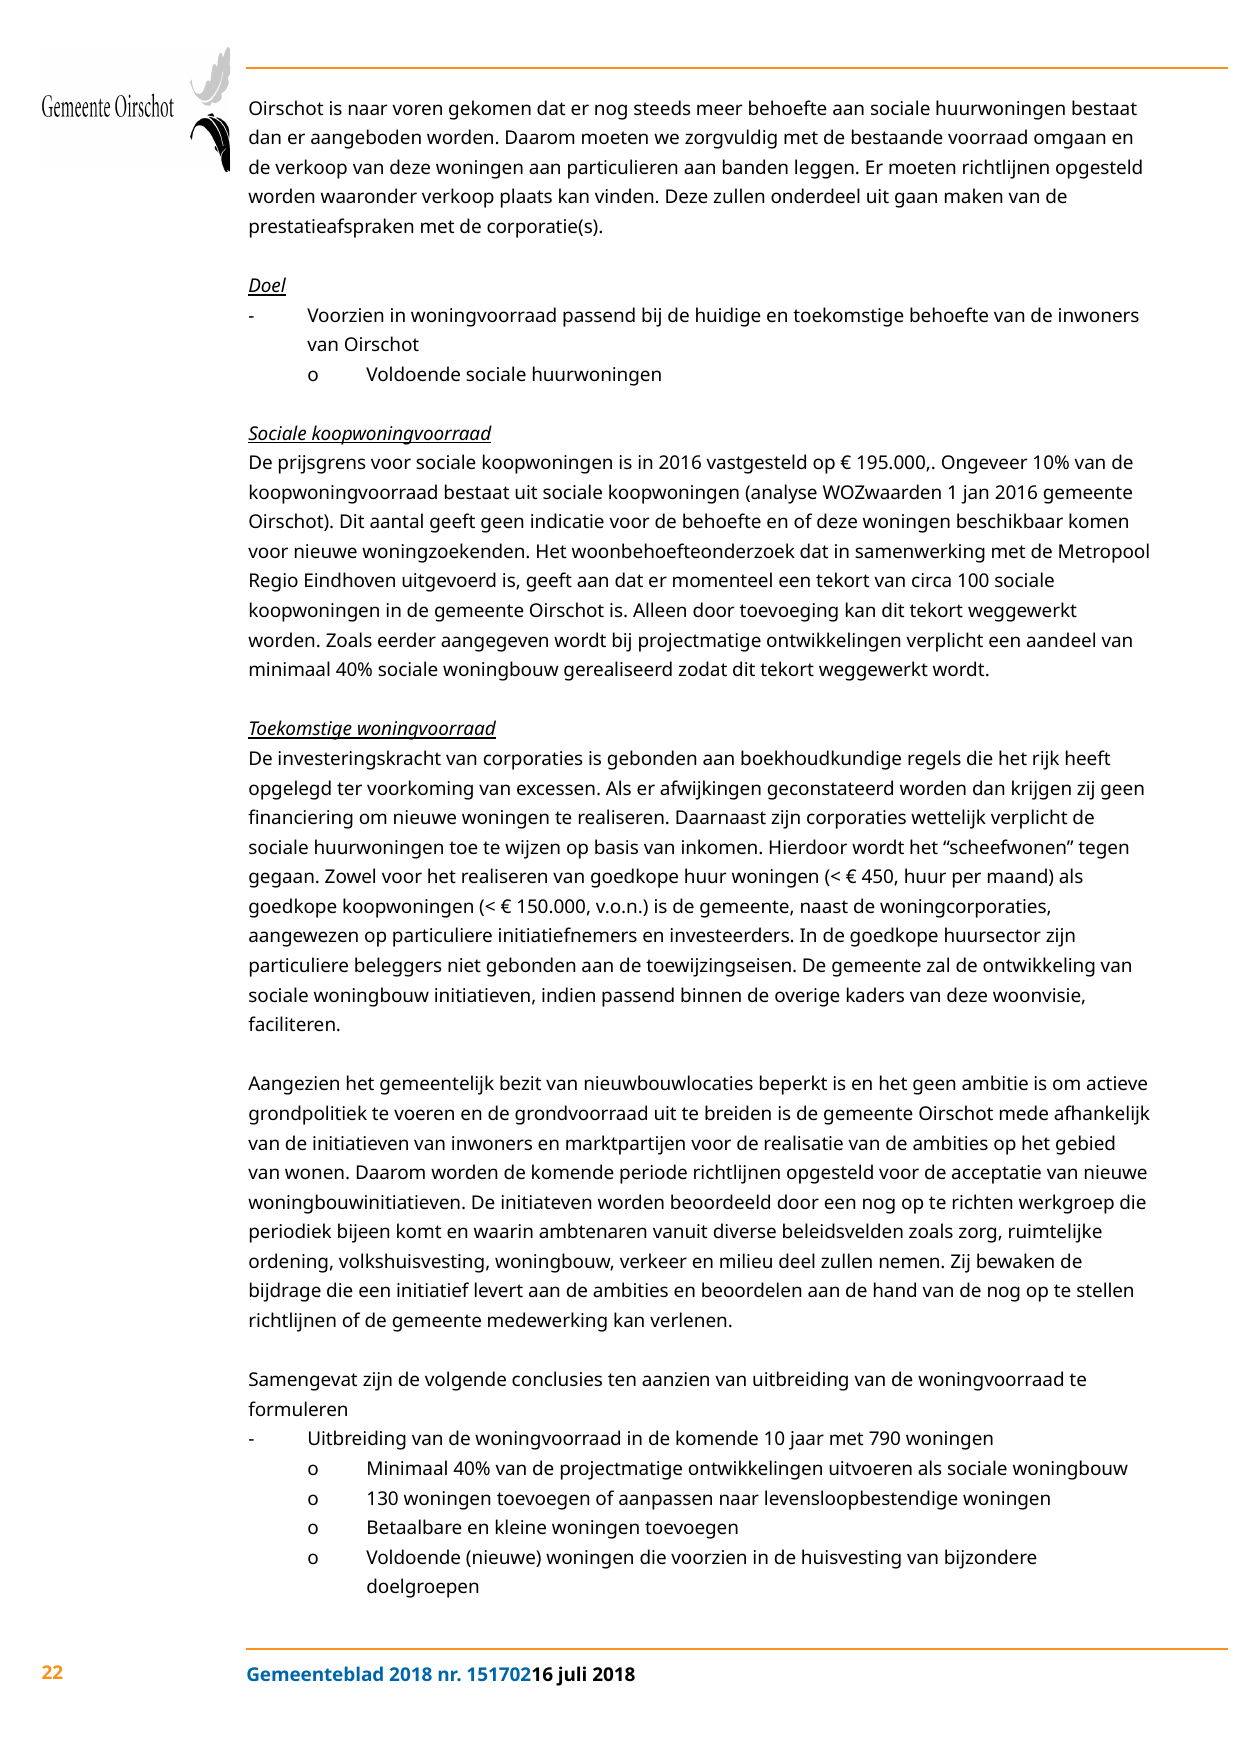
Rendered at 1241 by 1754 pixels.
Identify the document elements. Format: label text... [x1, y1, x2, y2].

text De investeringskracht van corporaties is gebonden aan boekhoudkundige regels die het rijk heeft opgelegd ter voorkoming van excessen. Als er afwijkingen geconstateerd worden dan krijgen zij geen financiering om nieuwe woningen te realiseren. Daarnaast zijn corporaties wettelijk verplicht de sociale huurwoningen toe te wijzen op basis van inkomen. Hierdoor wordt het “scheefwonen” tegen gegaan. Zowel voor het realiseren van goedkope huur woningen (< € 450, huur per maand) als goedkope koopwoningen (< € 150.000, v.o.n.) is de gemeente, naast de woningcorporaties, aangewezen op particuliere initiatiefnemers en investeerders. In de goedkope huursector zijn particuliere beleggers niet gebonden aan de toewijzingseisen. De gemeente zal de ontwikkeling van sociale woningbouw initiatieven, indien passend binnen de overige kaders van deze woonvisie, faciliteren. [248, 745, 1152, 1037]
text Toekomstige woningvoorraad [248, 716, 1152, 741]
list Uitbreiding van de woningvoorraad in de komende 10 jaar met 790 woningen [248, 1426, 1152, 1451]
text Sociale koopwoningvoorraad [248, 420, 1152, 445]
text De prijsgrens voor sociale koopwoningen is in 2016 vastgesteld op € 195.000,. Ongeveer 10% van de koopwoningvoorraad bestaat uit sociale koopwoningen (analyse WOZwaarden 1 jan 2016 gemeente Oirschot). Dit aantal geeft geen indicatie voor de behoefte en of deze woningen beschikbaar komen voor nieuwe woningzoekenden. Het woonbehoefteonderzoek dat in samenwerking met de Metropool Regio Eindhoven uitgevoerd is, geeft aan dat er momenteel een tekort van circa 100 sociale koopwoningen in de gemeente Oirschot is. Alleen door toevoeging kan dit tekort weggewerkt worden. Zoals eerder aangegeven wordt bij projectmatige ontwikkelingen verplicht een aandeel van minimaal 40% sociale woningbouw gerealiseerd zodat dit tekort weggewerkt wordt. [248, 449, 1152, 682]
list Minimaal 40% van de projectmatige ontwikkelingen uitvoeren als sociale woningbouw [307, 1455, 1152, 1481]
text Samengevat zijn de volgende conclusies ten aanzien van uitbreiding van de woningvoorraad te formuleren [248, 1366, 1152, 1422]
picture [41, 47, 231, 172]
table_header Doel Voorzien in woningvoorraad passend bij de huidige en toekomstige behoefte van de inwoners van Oirschot Voldoende sociale huurwoningen [248, 273, 1152, 387]
text Aangezien het gemeentelijk bezit van nieuwbouwlocaties beperkt is en het geen ambitie is om actieve grondpolitiek te voeren en de grondvoorraad uit te breiden is de gemeente Oirschot mede afhankelijk van de initiatieven van inwoners en marktpartijen voor de realisatie van de ambities op het gebied van wonen. Daarom worden de komende periode richtlijnen opgesteld voor de acceptatie van nieuwe woningbouwinitiatieven. De initiateven worden beoordeeld door een nog op te richten werkgroep die periodiek bijeen komt en waarin ambtenaren vanuit diverse beleidsvelden zoals zorg, ruimtelijke ordening, volkshuisvesting, woningbouw, verkeer en milieu deel zullen nemen. Zij bewaken de bijdrage die een initiatief levert aan de ambities en beoordelen aan de hand van de nog op te stellen richtlijnen of de gemeente medewerking kan verlenen. [248, 1071, 1152, 1333]
text Oirschot is naar voren gekomen dat er nog steeds meer behoefte aan sociale huurwoningen bestaat dan er aangeboden worden. Daarom moeten we zorgvuldig met de bestaande voorraad omgaan en de verkoop van deze woningen aan particulieren aan banden leggen. Er moeten richtlijnen opgesteld worden waaronder verkoop plaats kan vinden. Deze zullen onderdeel uit gaan maken van de prestatieafspraken met de corporatie(s). [248, 95, 1152, 239]
list Voldoende (nieuwe) woningen die voorzien in de huisvesting van bijzondere doelgroepen [307, 1544, 1152, 1599]
list Betaalbare en kleine woningen toevoegen [307, 1514, 1152, 1540]
list 130 woningen toevoegen of aanpassen naar levensloopbestendige woningen [307, 1485, 1152, 1510]
